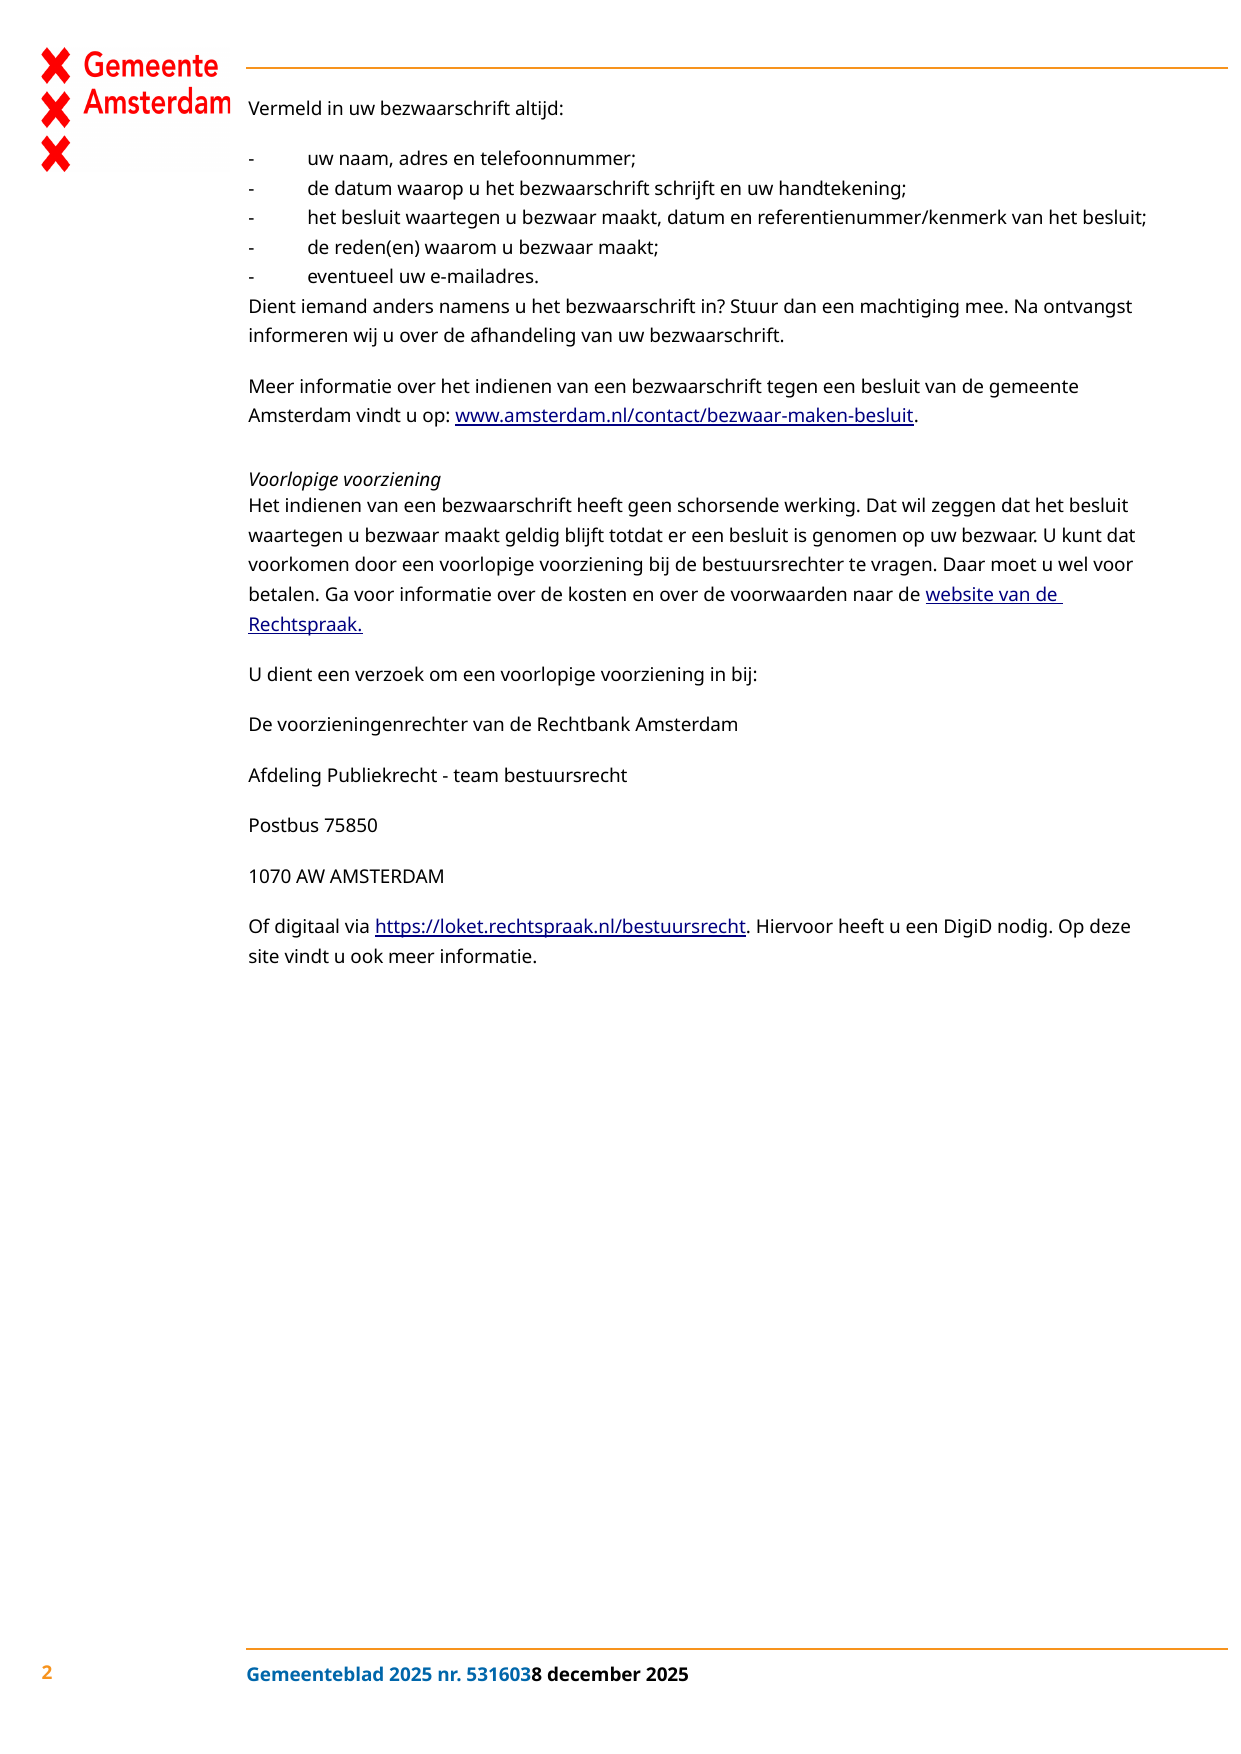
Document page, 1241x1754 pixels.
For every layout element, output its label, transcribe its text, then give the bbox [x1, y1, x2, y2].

text De voorzieningenrechter van de Rechtbank Amsterdam [248, 712, 1152, 737]
list het besluit waartegen u bezwaar maakt, datum en referentienummer/kenmerk van het besluit; [248, 204, 1152, 230]
list de reden(en) waarom u bezwaar maakt; [248, 234, 1152, 260]
text Het indienen van een bezwaarschrift heeft geen schorsende werking. Dat wil zeggen dat het besluit waartegen u bezwaar maakt geldig blijft totdat er een besluit is genomen op uw bezwaar. U kunt dat voorkomen door een voorlopige voorziening bij de bestuursrechter te vragen. Daar moet u wel voor betalen. Ga voor informatie over de kosten en over de voorwaarden naar de website van de Rechtspraak. [248, 492, 1152, 636]
picture [41, 47, 231, 172]
list uw naam, adres en telefoonnummer; [248, 145, 1152, 171]
list de datum waarop u het bezwaarschrift schrijft en uw handtekening; [248, 175, 1152, 201]
text Dient iemand anders namens u het bezwaarschrift in? Stuur dan een machtiging mee. Na ontvangst informeren wij u over de afhandeling van uw bezwaarschrift. [248, 293, 1152, 348]
text Of digitaal via https://loket.rechtspraak.nl/bestuursrecht. Hiervoor heeft u een DigiD nodig. Op deze site vindt u ook meer informatie. [248, 913, 1152, 968]
text Vermeld in uw bezwaarschrift altijd: [248, 95, 1152, 121]
text 1070 AW AMSTERDAM [248, 863, 1152, 888]
text Postbus 75850 [248, 812, 1152, 838]
text Voorlopige voorziening [248, 467, 1152, 492]
text U dient een verzoek om een voorlopige voorziening in bij: [248, 661, 1152, 687]
list eventueel uw e-mailadres. [248, 263, 1152, 289]
text Afdeling Publiekrecht - team bestuursrecht [248, 762, 1152, 788]
text Meer informatie over het indienen van een bezwaarschrift tegen een besluit van de gemeente Amsterdam vindt u op: www.amsterdam.nl/contact/bezwaar-maken-besluit. [248, 373, 1152, 428]
